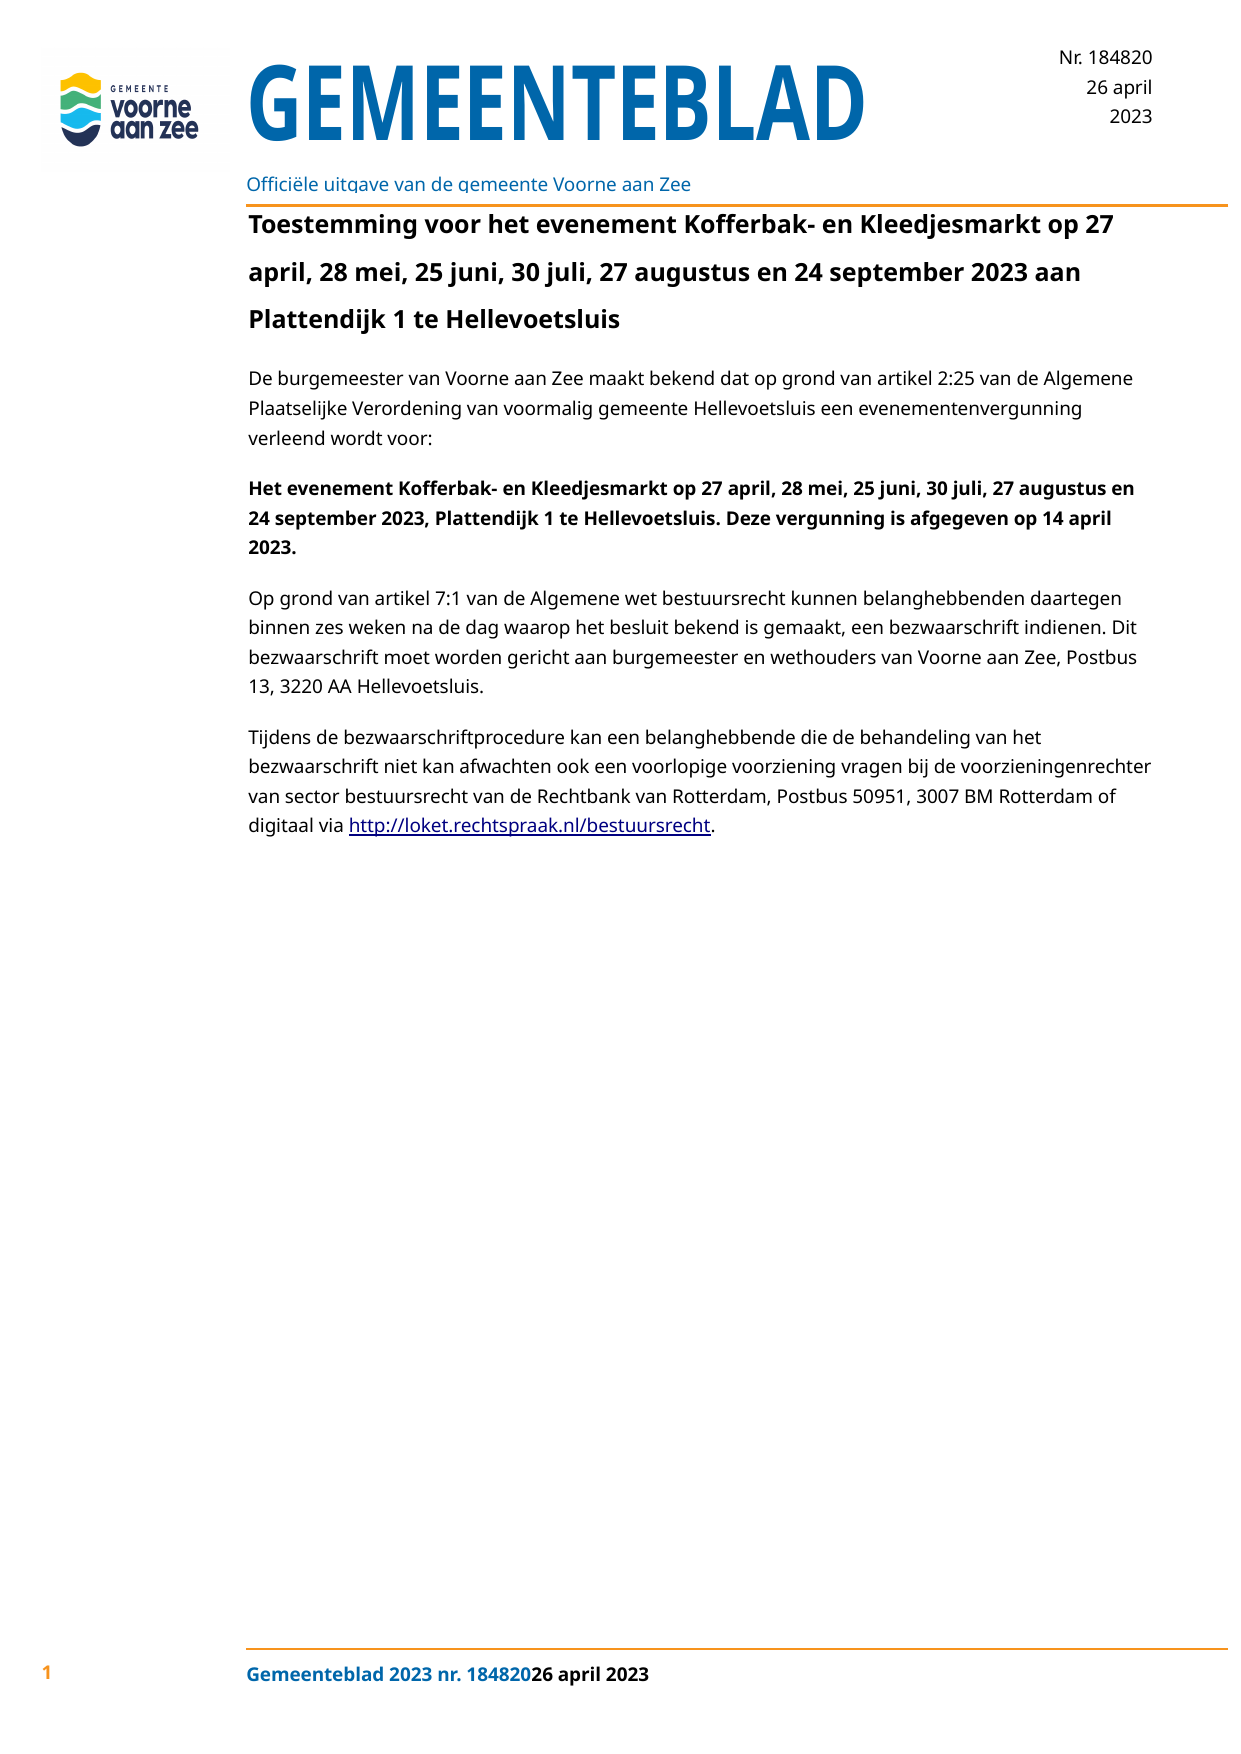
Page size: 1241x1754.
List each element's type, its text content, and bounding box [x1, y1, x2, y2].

text Het evenement Kofferbak- en Kleedjesmarkt op 27 april, 28 mei, 25 juni, 30 juli, 27 augustus en 24 september 2023, Plattendijk 1 te Hellevoetsluis. Deze vergunning is afgegeven op 14 april 2023. [248, 475, 1152, 560]
text Toestemming voor het evenement Kofferbak- en Kleedjesmarkt op 27 april, 28 mei, 25 juni, 30 juli, 27 augustus en 24 september 2023 aan Plattendijk 1 te Hellevoetsluis [248, 207, 1152, 336]
picture [41, 47, 231, 172]
text De burgemeester van Voorne aan Zee maakt bekend dat op grond van artikel 2:25 van de Algemene Plaatselijke Verordening van voormalig gemeente Hellevoetsluis een evenementenvergunning verleend wordt voor: [248, 366, 1152, 450]
text Tijdens de bezwaarschriftprocedure kan een belanghebbende die de behandeling van het bezwaarschrift niet kan afwachten ook een voorlopige voorziening vragen bij de voorzieningenrechter van sector bestuursrecht van de Rechtbank van Rotterdam, Postbus 50951, 3007 BM Rotterdam of digitaal via http://loket.rechtspraak.nl/bestuursrecht. [248, 724, 1152, 838]
text Op grond van artikel 7:1 van de Algemene wet bestuursrecht kunnen belanghebbenden daartegen binnen zes weken na de dag waarop het besluit bekend is gemaakt, een bezwaarschrift indienen. Dit bezwaarschrift moet worden gericht aan burgemeester en wethouders van Voorne aan Zee, Postbus 13, 3220 AA Hellevoetsluis. [248, 585, 1152, 699]
